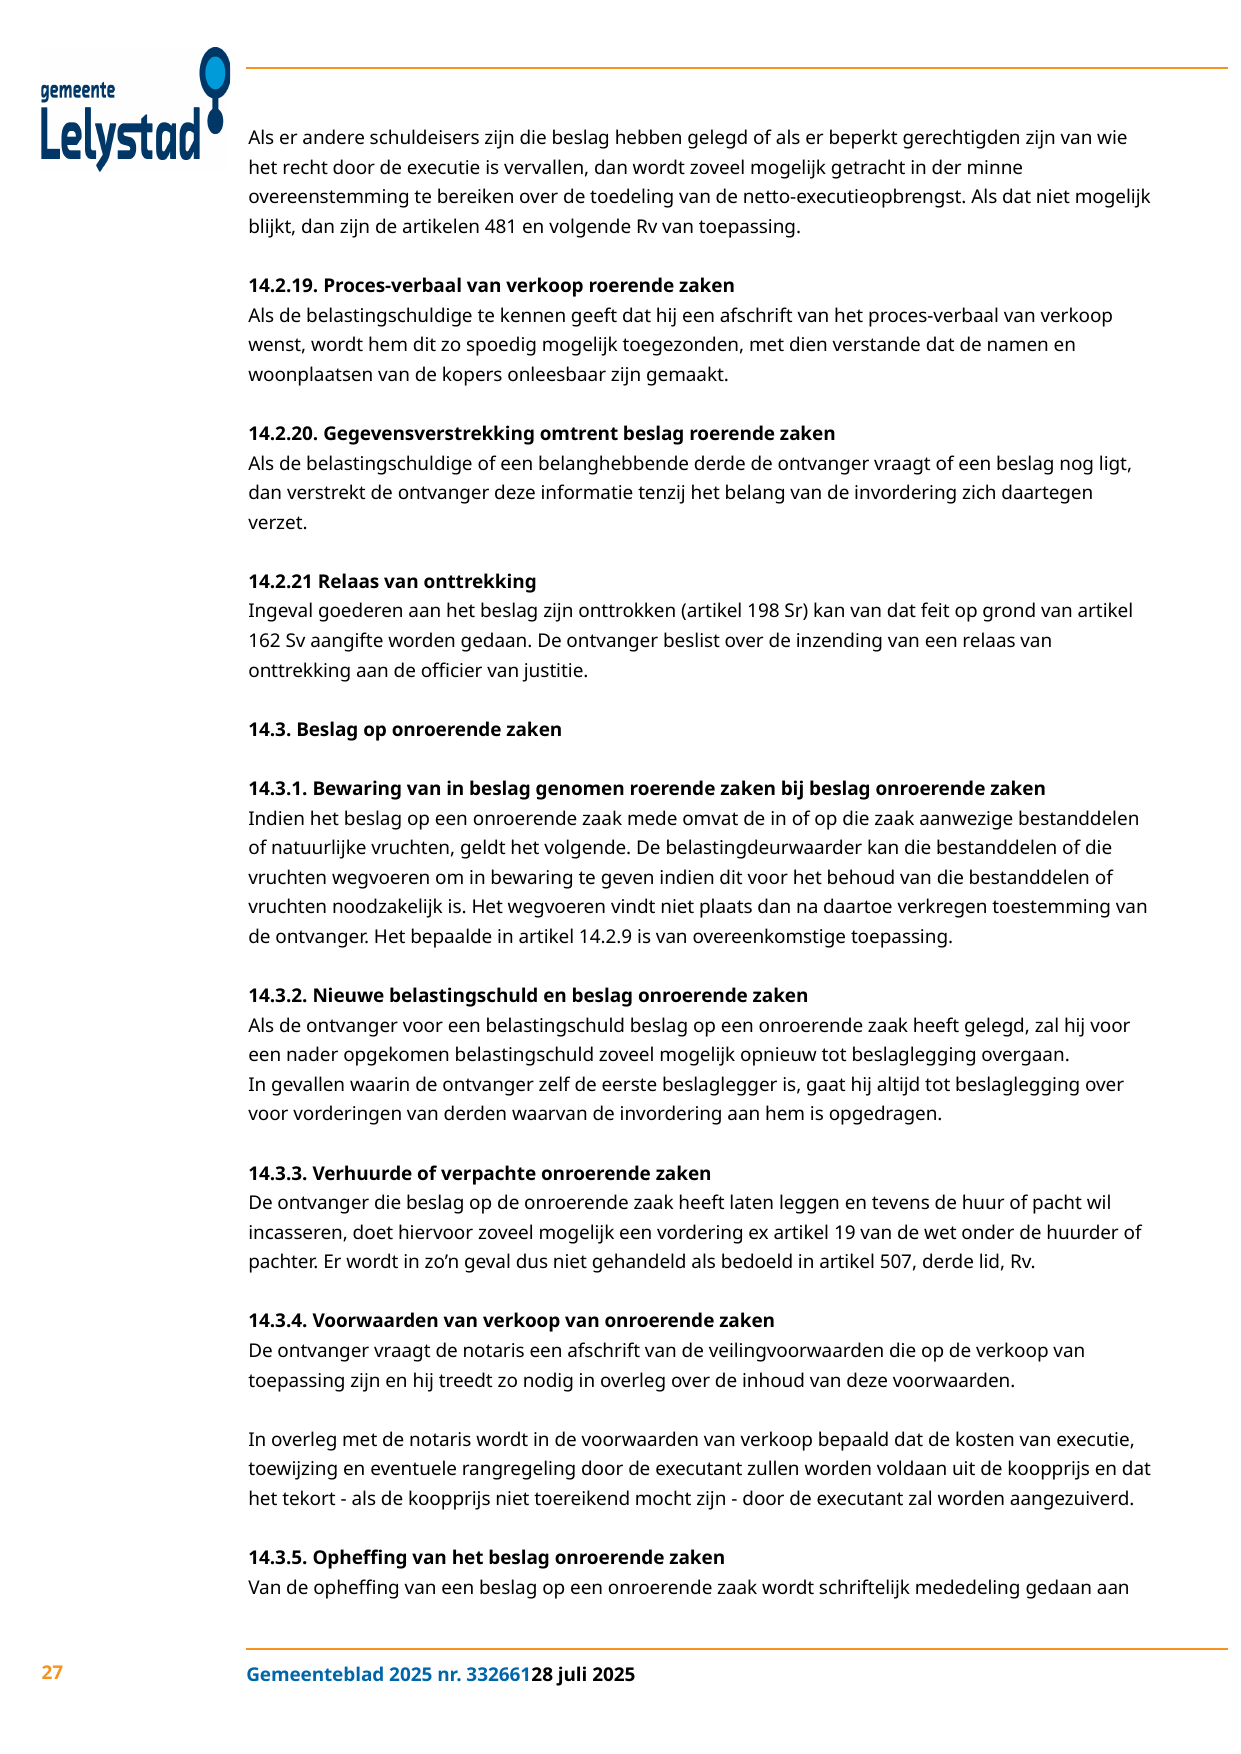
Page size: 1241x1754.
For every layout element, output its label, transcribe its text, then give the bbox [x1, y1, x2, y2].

text In gevallen waarin de ontvanger zelf de eerste beslaglegger is, gaat hij altijd tot beslaglegging over voor vorderingen van derden waarvan de invordering aan hem is opgedragen. [248, 1071, 1152, 1126]
text Als de belastingschuldige te kennen geeft dat hij een afschrift van het proces-verbaal van verkoop wenst, wordt hem dit zo spoedig mogelijk toegezonden, met dien verstande dat de namen en woonplaatsen van de kopers onleesbaar zijn gemaakt. [248, 302, 1152, 387]
text Als de belastingschuldige of een belanghebbende derde de ontvanger vraagt of een beslag nog ligt, dan verstrekt de ontvanger deze informatie tenzij het belang van de invordering zich daartegen verzet. [248, 450, 1152, 535]
text 14.2.19. Proces-verbaal van verkoop roerende zaken [248, 272, 1152, 298]
text In overleg met de notaris wordt in de voorwaarden van verkoop bepaald dat de kosten van executie, toewijzing en eventuele rangregeling door de executant zullen worden voldaan uit de koopprijs en dat het tekort - als de koopprijs niet toereikend mocht zijn - door de executant zal worden aangezuiverd. [248, 1426, 1152, 1511]
text 14.3.1. Bewaring van in beslag genomen roerende zaken bij beslag onroerende zaken [248, 775, 1152, 801]
text 14.3.3. Verhuurde of verpachte onroerende zaken [248, 1160, 1152, 1186]
text 14.3.2. Nieuwe belastingschuld en beslag onroerende zaken [248, 982, 1152, 1008]
text De ontvanger vraagt de notaris een afschrift van de veilingvoorwaarden die op de verkoop van toepassing zijn en hij treedt zo nodig in overleg over de inhoud van deze voorwaarden. [248, 1337, 1152, 1393]
text Van de opheffing van een beslag op een onroerende zaak wordt schriftelijk mededeling gedaan aan [248, 1574, 1152, 1600]
text De ontvanger die beslag op de onroerende zaak heeft laten leggen en tevens de huur of pacht wil incasseren, doet hiervoor zoveel mogelijk een vordering ex artikel 19 van de wet onder de huurder of pachter. Er wordt in zo’n geval dus niet gehandeld als bedoeld in artikel 507, derde lid, Rv. [248, 1189, 1152, 1274]
text 14.3.5. Opheffing van het beslag onroerende zaken [248, 1544, 1152, 1570]
picture [41, 47, 231, 172]
text 14.2.21 Relaas van onttrekking [248, 568, 1152, 594]
text 14.3. Beslag op onroerende zaken [248, 716, 1152, 742]
text Ingeval goederen aan het beslag zijn onttrokken (artikel 198 Sr) kan van dat feit op grond van artikel 162 Sv aangifte worden gedaan. De ontvanger beslist over de inzending van een relaas van onttrekking aan de officier van justitie. [248, 598, 1152, 683]
text Als de ontvanger voor een belastingschuld beslag op een onroerende zaak heeft gelegd, zal hij voor een nader opgekomen belastingschuld zoveel mogelijk opnieuw tot beslaglegging overgaan. [248, 1012, 1152, 1067]
text Als er andere schuldeisers zijn die beslag hebben gelegd of als er beperkt gerechtigden zijn van wie het recht door de executie is vervallen, dan wordt zoveel mogelijk getracht in der minne overeenstemming te bereiken over de toedeling van de netto-executieopbrengst. Als dat niet mogelijk blijkt, dan zijn de artikelen 481 en volgende Rv van toepassing. [248, 124, 1152, 239]
text Indien het beslag op een onroerende zaak mede omvat de in of op die zaak aanwezige bestanddelen of natuurlijke vruchten, geldt het volgende. De belastingdeurwaarder kan die bestanddelen of die vruchten wegvoeren om in bewaring te geven indien dit voor het behoud van die bestanddelen of vruchten noodzakelijk is. Het wegvoeren vindt niet plaats dan na daartoe verkregen toestemming van de ontvanger. Het bepaalde in artikel 14.2.9 is van overeenkomstige toepassing. [248, 805, 1152, 949]
text 14.3.4. Voorwaarden van verkoop van onroerende zaken [248, 1308, 1152, 1333]
text 14.2.20. Gegevensverstrekking omtrent beslag roerende zaken [248, 420, 1152, 446]
